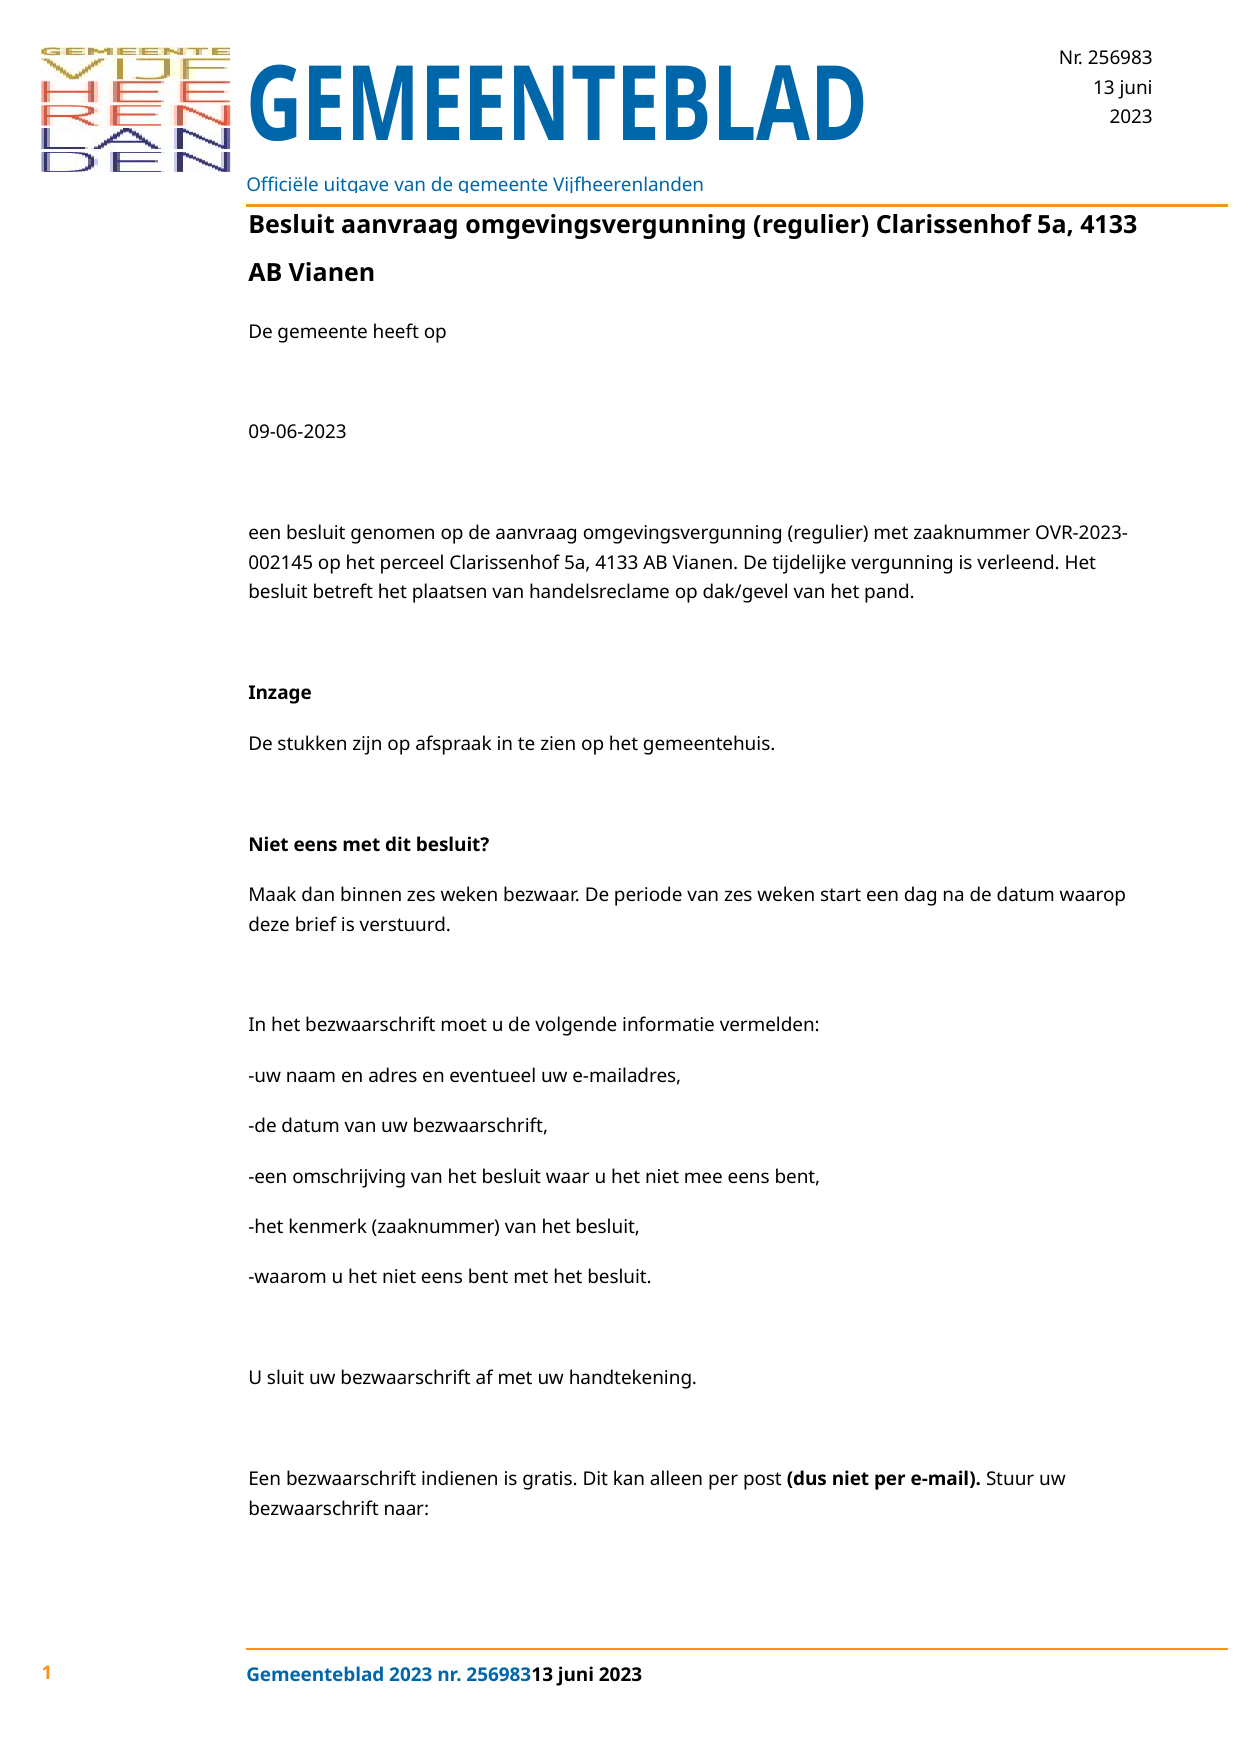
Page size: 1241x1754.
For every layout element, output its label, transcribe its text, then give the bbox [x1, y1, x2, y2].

text -uw naam en adres en eventueel uw e-mailadres, [248, 1062, 1152, 1088]
text -een omschrijving van het besluit waar u het niet mee eens bent, [248, 1163, 1152, 1189]
text Maak dan binnen zes weken bezwaar. De periode van zes weken start een dag na de datum waarop deze brief is verstuurd. [248, 881, 1152, 937]
picture [41, 47, 231, 172]
text De gemeente heeft op [248, 318, 1152, 344]
text Besluit aanvraag omgevingsvergunning (regulier) Clarissenhof 5a, 4133 AB Vianen [248, 207, 1152, 288]
text De stukken zijn op afspraak in te zien op het gemeentehuis. [248, 730, 1152, 756]
text U sluit uw bezwaarschrift af met uw handtekening. [248, 1364, 1152, 1390]
text -het kenmerk (zaaknummer) van het besluit, [248, 1213, 1152, 1239]
text Een bezwaarschrift indienen is gratis. Dit kan alleen per post (dus niet per e-mail). Stuur uw bezwaarschrift naar: [248, 1465, 1152, 1521]
text -de datum van uw bezwaarschrift, [248, 1112, 1152, 1138]
text 09-06-2023 [248, 419, 1152, 444]
text Inzage [248, 679, 1152, 705]
text Niet eens met dit besluit? [248, 831, 1152, 857]
text een besluit genomen op de aanvraag omgevingsvergunning (regulier) met zaaknummer OVR-2023-002145 op het perceel Clarissenhof 5a, 4133 AB Vianen. De tijdelijke vergunning is verleend. Het besluit betreft het plaatsen van handelsreclame op dak/gevel van het pand. [248, 519, 1152, 604]
text In het bezwaarschrift moet u de volgende informatie vermelden: [248, 1012, 1152, 1037]
text -waarom u het niet eens bent met het besluit. [248, 1264, 1152, 1289]
